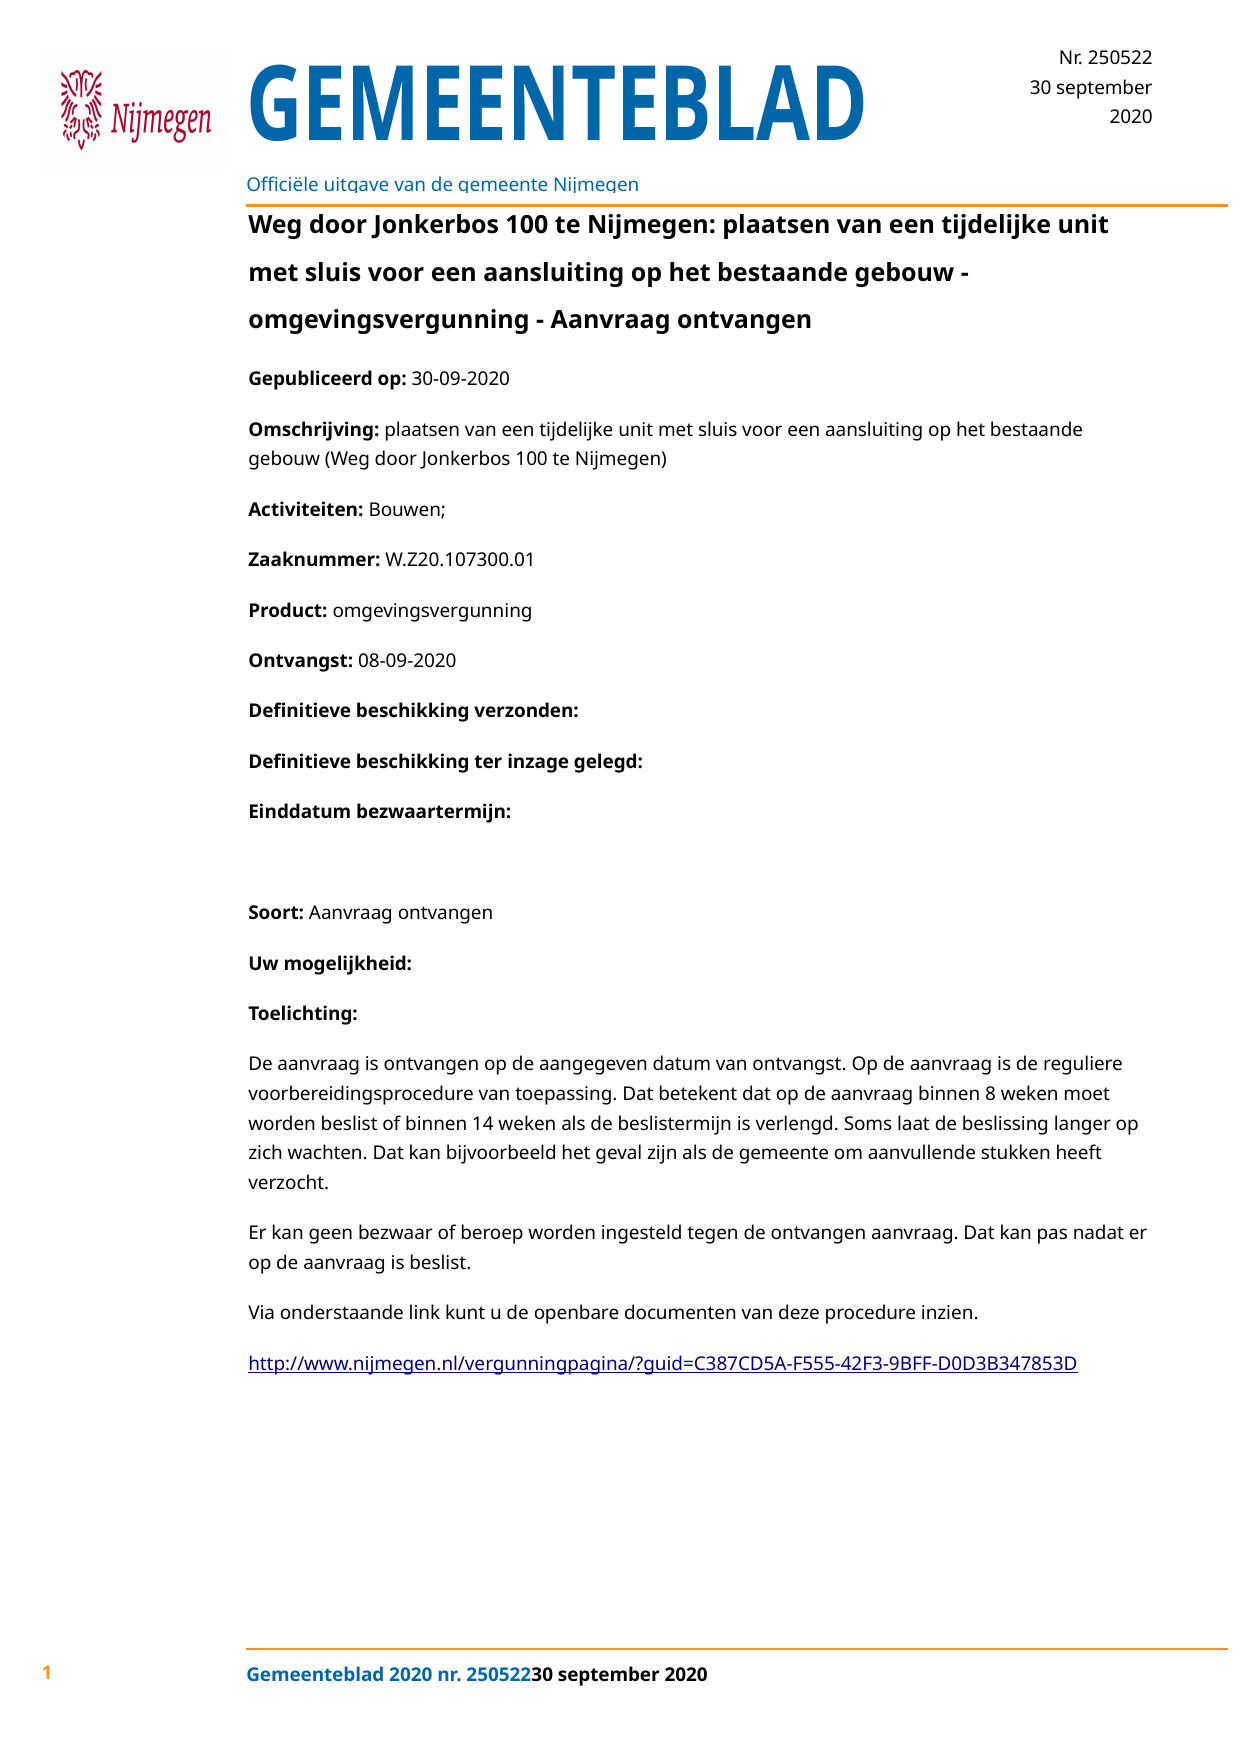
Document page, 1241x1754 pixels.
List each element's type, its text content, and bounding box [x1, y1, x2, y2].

picture [41, 47, 231, 172]
text Definitieve beschikking ter inzage gelegd: [248, 748, 1152, 774]
text Toelichting: [248, 1000, 1152, 1026]
text Product: omgevingsvergunning [248, 597, 1152, 622]
text Weg door Jonkerbos 100 te Nijmegen: plaatsen van een tijdelijke unit met sluis voor een aansluiting op het bestaande gebouw - omgevingsvergunning - Aanvraag ontvangen [248, 207, 1152, 336]
text Definitieve beschikking verzonden: [248, 698, 1152, 723]
text http://www.nijmegen.nl/vergunningpagina/?guid=C387CD5A-F555-42F3-9BFF-D0D3B347853D [248, 1350, 1152, 1375]
text Einddatum bezwaartermijn: [248, 798, 1152, 824]
text Omschrijving: plaatsen van een tijdelijke unit met sluis voor een aansluiting op het bestaande gebouw (Weg door Jonkerbos 100 te Nijmegen) [248, 416, 1152, 471]
text Uw mogelijkheid: [248, 950, 1152, 975]
text Er kan geen bezwaar of beroep worden ingesteld tegen de ontvangen aanvraag. Dat kan pas nadat er op de aanvraag is beslist. [248, 1219, 1152, 1274]
text Activiteiten: Bouwen; [248, 496, 1152, 522]
text Via onderstaande link kunt u de openbare documenten van deze procedure inzien. [248, 1299, 1152, 1325]
text Soort: Aanvraag ontvangen [248, 899, 1152, 925]
text De aanvraag is ontvangen op de aangegeven datum van ontvangst. Op de aanvraag is de reguliere voorbereidingsprocedure van toepassing. Dat betekent dat op de aanvraag binnen 8 weken moet worden beslist of binnen 14 weken als de beslistermijn is verlengd. Soms laat de beslissing langer op zich wachten. Dat kan bijvoorbeeld het geval zijn als de gemeente om aanvullende stukken heeft verzocht. [248, 1051, 1152, 1194]
text Gepubliceerd op: 30-09-2020 [248, 366, 1152, 391]
text Zaaknummer: W.Z20.107300.01 [248, 546, 1152, 572]
text Ontvangst: 08-09-2020 [248, 647, 1152, 673]
